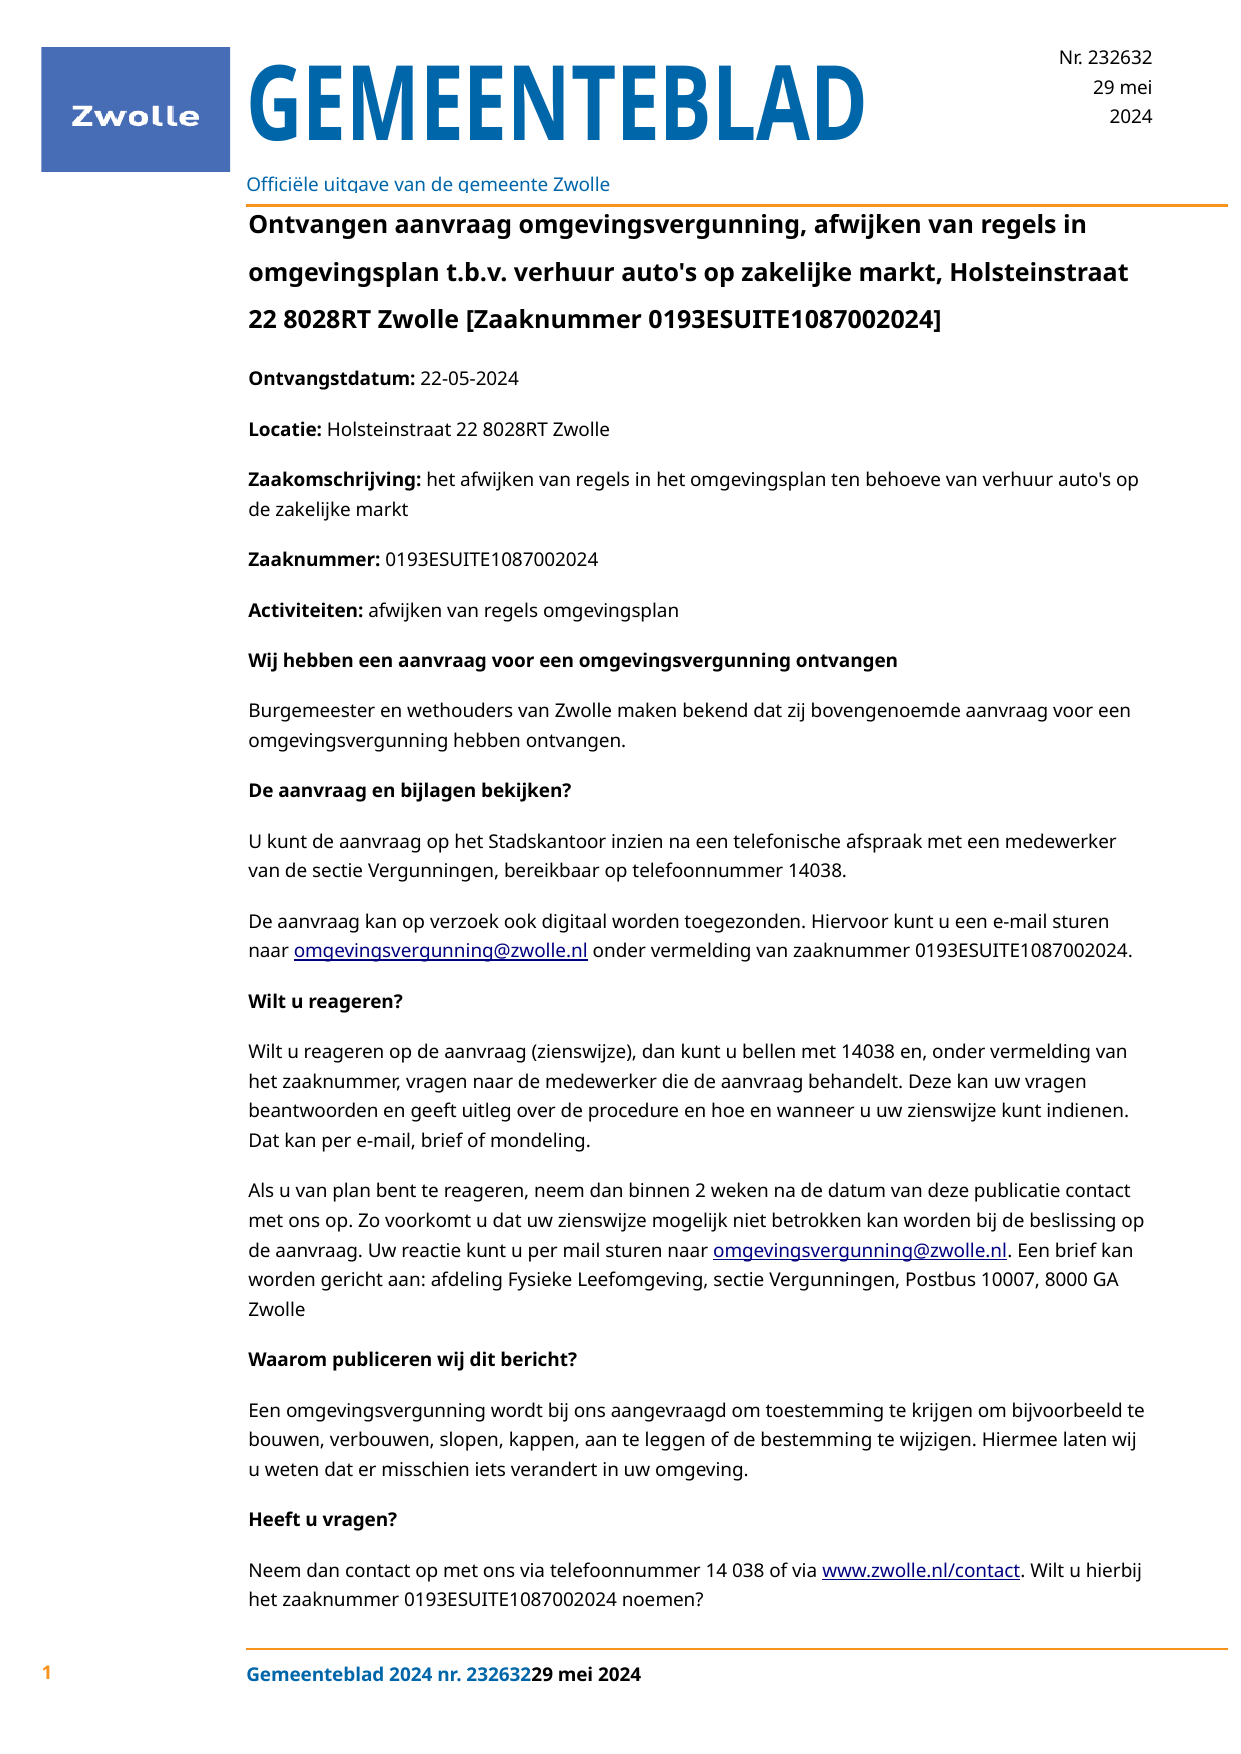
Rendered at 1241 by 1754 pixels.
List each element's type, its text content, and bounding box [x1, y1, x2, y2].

text Als u van plan bent te reageren, neem dan binnen 2 weken na de datum van deze publicatie contact met ons op. Zo voorkomt u dat uw zienswijze mogelijk niet betrokken kan worden bij de beslissing op de aanvraag. Uw reactie kunt u per mail sturen naar omgevingsvergunning@zwolle.nl. Een brief kan worden gericht aan: afdeling Fysieke Leefomgeving, sectie Vergunningen, Postbus 10007, 8000 GA Zwolle [248, 1178, 1152, 1322]
text Ontvangen aanvraag omgevingsvergunning, afwijken van regels in omgevingsplan t.b.v. verhuur auto's op zakelijke markt, Holsteinstraat 22 8028RT Zwolle [Zaaknummer 0193ESUITE1087002024] [248, 207, 1152, 336]
text Zaakomschrijving: het afwijken van regels in het omgevingsplan ten behoeve van verhuur auto's op de zakelijke markt [248, 466, 1152, 522]
text De aanvraag kan op verzoek ook digitaal worden toegezonden. Hiervoor kunt u een e-mail sturen naar omgevingsvergunning@zwolle.nl onder vermelding van zaaknummer 0193ESUITE1087002024. [248, 908, 1152, 963]
text Een omgevingsvergunning wordt bij ons aangevraagd om toestemming te krijgen om bijvoorbeeld te bouwen, verbouwen, slopen, kappen, aan te leggen of de bestemming te wijzigen. Hiermee laten wij u weten dat er misschien iets verandert in uw omgeving. [248, 1397, 1152, 1482]
text Zaaknummer: 0193ESUITE1087002024 [248, 546, 1152, 572]
text De aanvraag en bijlagen bekijken? [248, 778, 1152, 803]
text Heeft u vragen? [248, 1506, 1152, 1532]
text Wilt u reageren? [248, 988, 1152, 1014]
text Burgemeester en wethouders van Zwolle maken bekend dat zij bovengenoemde aanvraag voor een omgevingsvergunning hebben ontvangen. [248, 698, 1152, 753]
text Activiteiten: afwijken van regels omgevingsplan [248, 597, 1152, 622]
text Locatie: Holsteinstraat 22 8028RT Zwolle [248, 416, 1152, 442]
text Wij hebben een aanvraag voor een omgevingsvergunning ontvangen [248, 647, 1152, 673]
text Ontvangstdatum: 22-05-2024 [248, 366, 1152, 391]
picture [41, 47, 231, 172]
text U kunt de aanvraag op het Stadskantoor inzien na een telefonische afspraak met een medewerker van de sectie Vergunningen, bereikbaar op telefoonnummer 14038. [248, 828, 1152, 883]
text Waarom publiceren wij dit bericht? [248, 1346, 1152, 1372]
text Neem dan contact op met ons via telefoonnummer 14 038 of via www.zwolle.nl/contact. Wilt u hierbij het zaaknummer 0193ESUITE1087002024 noemen? [248, 1557, 1152, 1612]
text Wilt u reageren op de aanvraag (zienswijze), dan kunt u bellen met 14038 en, onder vermelding van het zaaknummer, vragen naar de medewerker die de aanvraag behandelt. Deze kan uw vragen beantwoorden en geeft uitleg over de procedure en hoe en wanneer u uw zienswijze kunt indienen. Dat kan per e-mail, brief of mondeling. [248, 1038, 1152, 1153]
